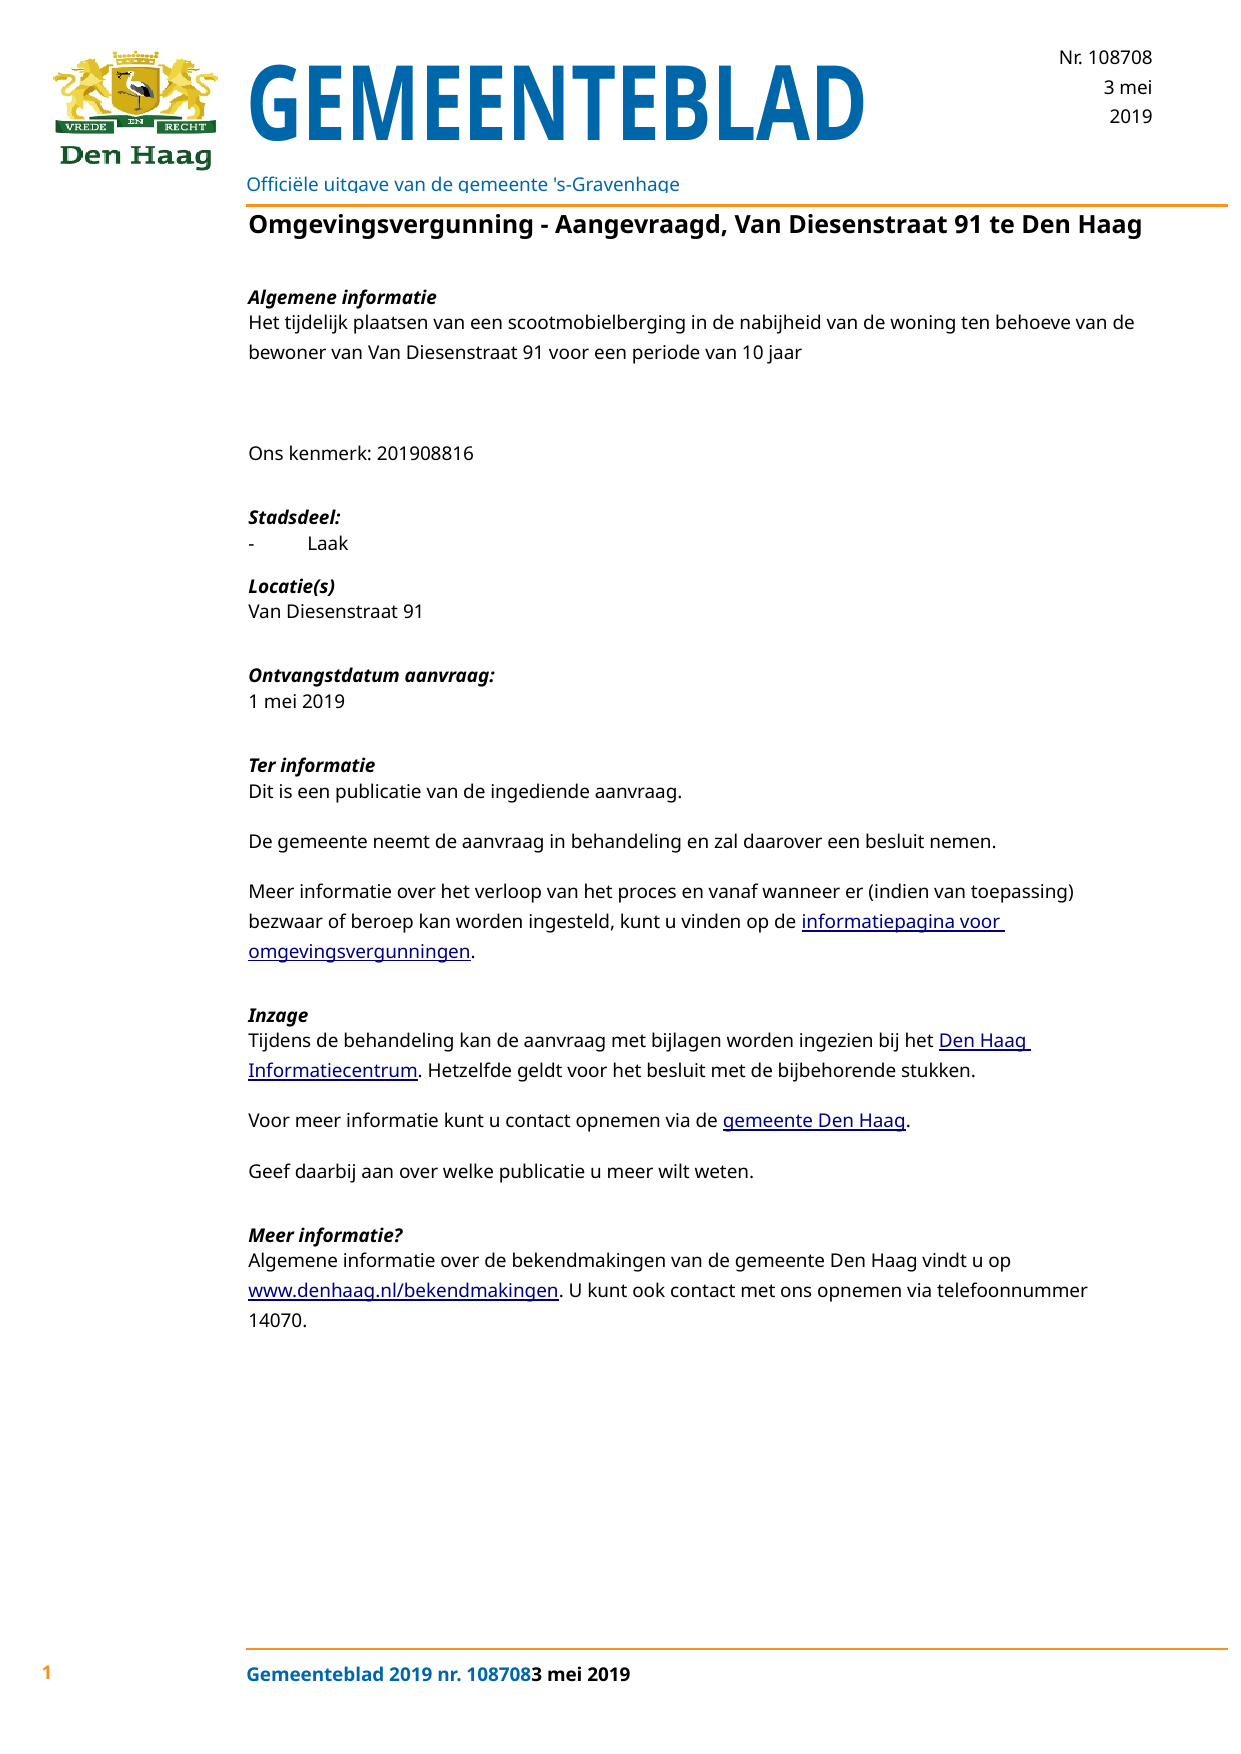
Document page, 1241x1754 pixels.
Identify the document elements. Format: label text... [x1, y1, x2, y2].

list Laak [248, 530, 1152, 555]
text Omgevingsvergunning - Aangevraagd, Van Diesenstraat 91 te Den Haag [248, 207, 1152, 241]
text Dit is een publicatie van de ingediende aanvraag. [248, 778, 1152, 804]
text Ontvangstdatum aanvraag: [248, 662, 1152, 688]
text Algemene informatie [248, 284, 1152, 309]
text Algemene informatie over de bekendmakingen van de gemeente Den Haag vindt u op www.denhaag.nl/bekendmakingen. U kunt ook contact met ons opnemen via telefoonnummer 14070. [248, 1248, 1152, 1333]
text Het tijdelijk plaatsen van een scootmobielberging in de nabijheid van de woning ten behoeve van de bewoner van Van Diesenstraat 91 voor een periode van 10 jaar [248, 309, 1152, 365]
text Voor meer informatie kunt u contact opnemen via de gemeente Den Haag. [248, 1108, 1152, 1133]
text Ons kenmerk: 201908816 [248, 440, 1152, 466]
text 1 mei 2019 [248, 688, 1152, 714]
text Geef daarbij aan over welke publicatie u meer wilt weten. [248, 1158, 1152, 1184]
text Inzage [248, 1002, 1152, 1028]
text Meer informatie? [248, 1222, 1152, 1248]
text Tijdens de behandeling kan de aanvraag met bijlagen worden ingezien bij het Den Haag Informatiecentrum. Hetzelfde geldt voor het besluit met de bijbehorende stukken. [248, 1028, 1152, 1083]
text De gemeente neemt de aanvraag in behandeling en zal daarover een besluit nemen. [248, 828, 1152, 854]
text Locatie(s) [248, 573, 1152, 598]
picture [41, 47, 231, 172]
text Meer informatie over het verloop van het proces en vanaf wanneer er (indien van toepassing) bezwaar of beroep kan worden ingesteld, kunt u vinden op de informatiepagina voor omgevingsvergunningen. [248, 879, 1152, 964]
text Stadsdeel: [248, 504, 1152, 530]
text Van Diesenstraat 91 [248, 598, 1152, 624]
text Ter informatie [248, 752, 1152, 778]
